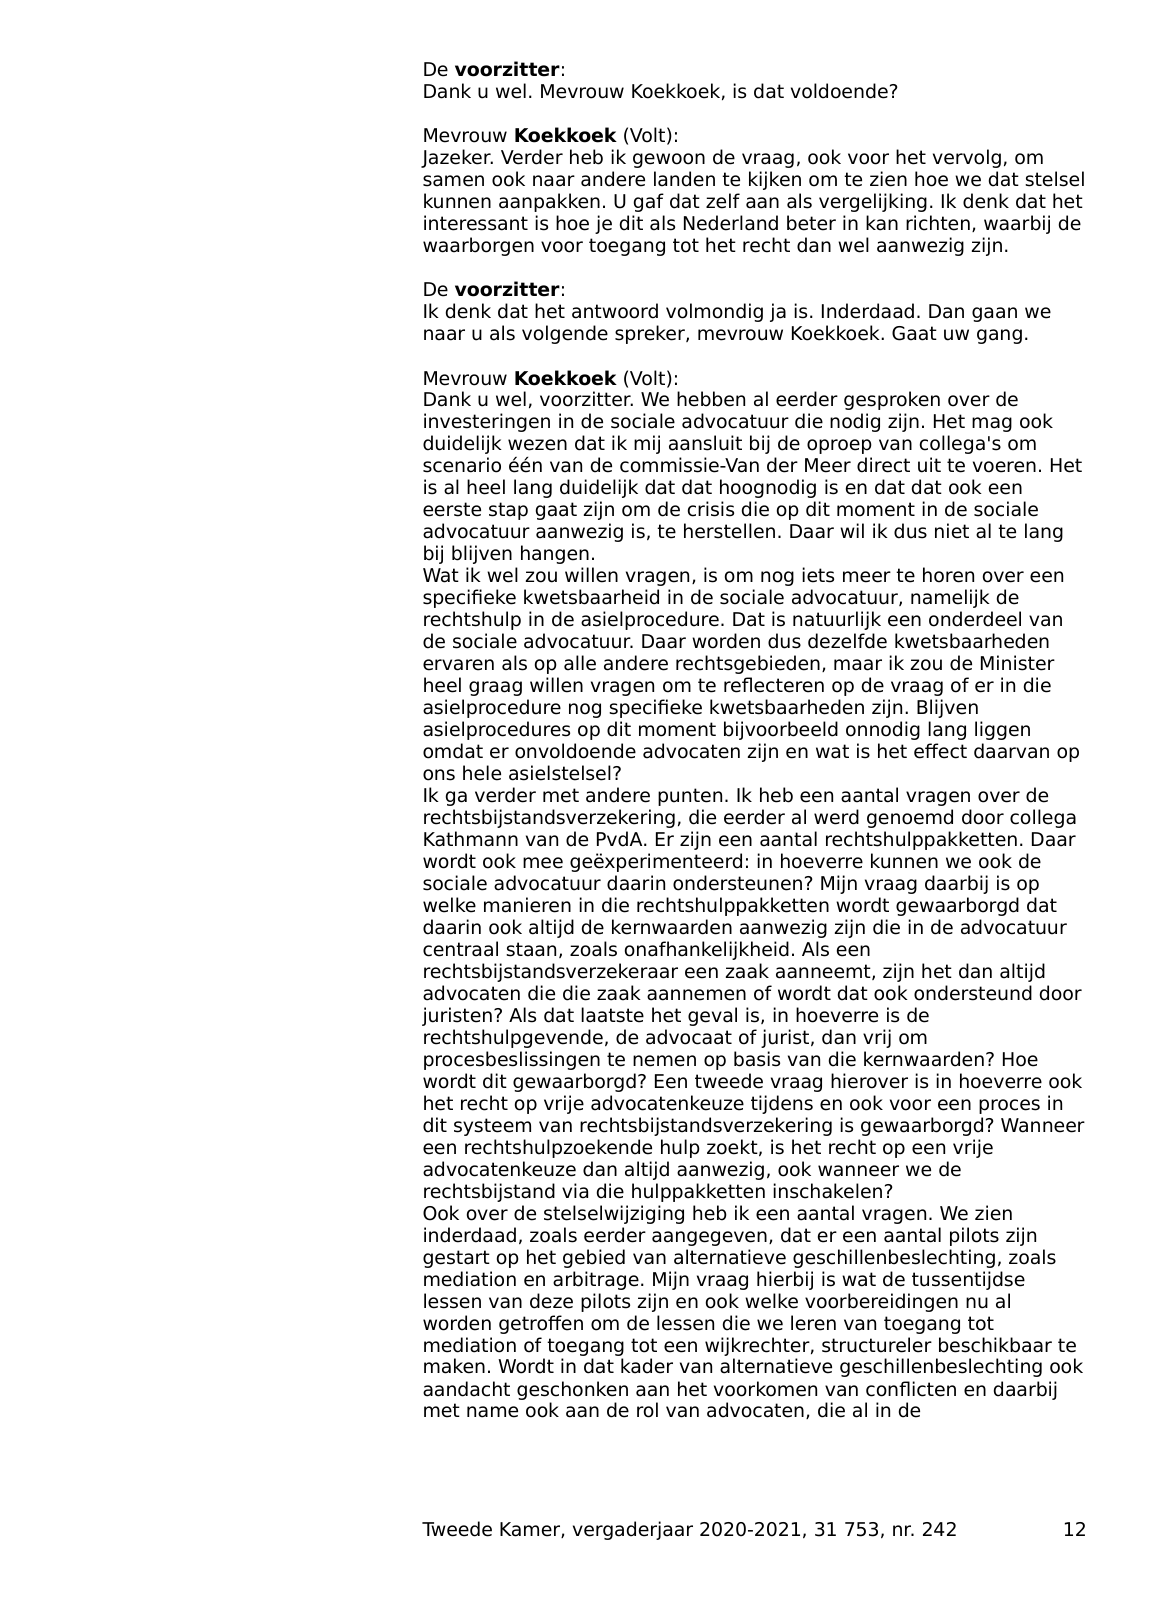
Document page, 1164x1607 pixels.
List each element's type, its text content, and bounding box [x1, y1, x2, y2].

text Mevrouw Koekkoek (Volt): [422, 367, 1087, 389]
text Ik denk dat het antwoord volmondig ja is. Inderdaad. Dan gaan we naar u als volgende spreker, mevrouw Koekkoek. Gaat uw gang. [422, 301, 1087, 345]
text De voorzitter: [422, 279, 1087, 301]
text Ook over de stelselwijziging heb ik een aantal vragen. We zien inderdaad, zoals eerder aangegeven, dat er een aantal pilots zijn gestart op het gebied van alternatieve geschillenbeslechting, zoals mediation en arbitrage. Mijn vraag hierbij is wat de tussentijdse lessen van deze pilots zijn en ook welke voorbereidingen nu al worden getroffen om de lessen die we leren van toegang tot mediation of toegang tot een wijkrechter, structureler beschikbaar te maken. Wordt in dat kader van alternatieve geschillenbeslechting ook aandacht geschonken aan het voorkomen van conflicten en daarbij met name ook aan de rol van advocaten, die al in de [422, 1203, 1087, 1422]
text De voorzitter: [422, 59, 1087, 81]
text Dank u wel. Mevrouw Koekkoek, is dat voldoende? [422, 81, 1087, 103]
text Ik ga verder met andere punten. Ik heb een aantal vragen over de rechtsbijstandsverzekering, die eerder al werd genoemd door collega Kathmann van de PvdA. Er zijn een aantal rechtshulppakketten. Daar wordt ook mee geëxperimenteerd: in hoeverre kunnen we ook de sociale advocatuur daarin ondersteunen? Mijn vraag daarbij is op welke manieren in die rechtshulppakketten wordt gewaarborgd dat daarin ook altijd de kernwaarden aanwezig zijn die in de advocatuur centraal staan, zoals onafhankelijkheid. Als een rechtsbijstandsverzekeraar een zaak aanneemt, zijn het dan altijd advocaten die die zaak aannemen of wordt dat ook ondersteund door juristen? Als dat laatste het geval is, in hoeverre is de rechtshulpgevende, de advocaat of jurist, dan vrij om procesbeslissingen te nemen op basis van die kernwaarden? Hoe wordt dit gewaarborgd? Een tweede vraag hierover is in hoeverre ook het recht op vrije advocatenkeuze tijdens en ook voor een proces in dit systeem van rechtsbijstandsverzekering is gewaarborgd? Wanneer een rechtshulpzoekende hulp zoekt, is het recht op een vrije advocatenkeuze dan altijd aanwezig, ook wanneer we de rechtsbijstand via die hulppakketten inschakelen? [422, 785, 1087, 1203]
text Jazeker. Verder heb ik gewoon de vraag, ook voor het vervolg, om samen ook naar andere landen te kijken om te zien hoe we dat stelsel kunnen aanpakken. U gaf dat zelf aan als vergelijking. Ik denk dat het interessant is hoe je dit als Nederland beter in kan richten, waarbij de waarborgen voor toegang tot het recht dan wel aanwezig zijn. [422, 147, 1087, 257]
text Dank u wel, voorzitter. We hebben al eerder gesproken over de investeringen in de sociale advocatuur die nodig zijn. Het mag ook duidelijk wezen dat ik mij aansluit bij de oproep van collega's om scenario één van de commissie-Van der Meer direct uit te voeren. Het is al heel lang duidelijk dat dat hoognodig is en dat dat ook een eerste stap gaat zijn om de crisis die op dit moment in de sociale advocatuur aanwezig is, te herstellen. Daar wil ik dus niet al te lang bij blijven hangen. [422, 389, 1087, 565]
text Wat ik wel zou willen vragen, is om nog iets meer te horen over een specifieke kwetsbaarheid in de sociale advocatuur, namelijk de rechtshulp in de asielprocedure. Dat is natuurlijk een onderdeel van de sociale advocatuur. Daar worden dus dezelfde kwetsbaarheden ervaren als op alle andere rechtsgebieden, maar ik zou de Minister heel graag willen vragen om te reflecteren op de vraag of er in die asielprocedure nog specifieke kwetsbaarheden zijn. Blijven asielprocedures op dit moment bijvoorbeeld onnodig lang liggen omdat er onvoldoende advocaten zijn en wat is het effect daarvan op ons hele asielstelsel? [422, 565, 1087, 785]
text Mevrouw Koekkoek (Volt): [422, 125, 1087, 147]
